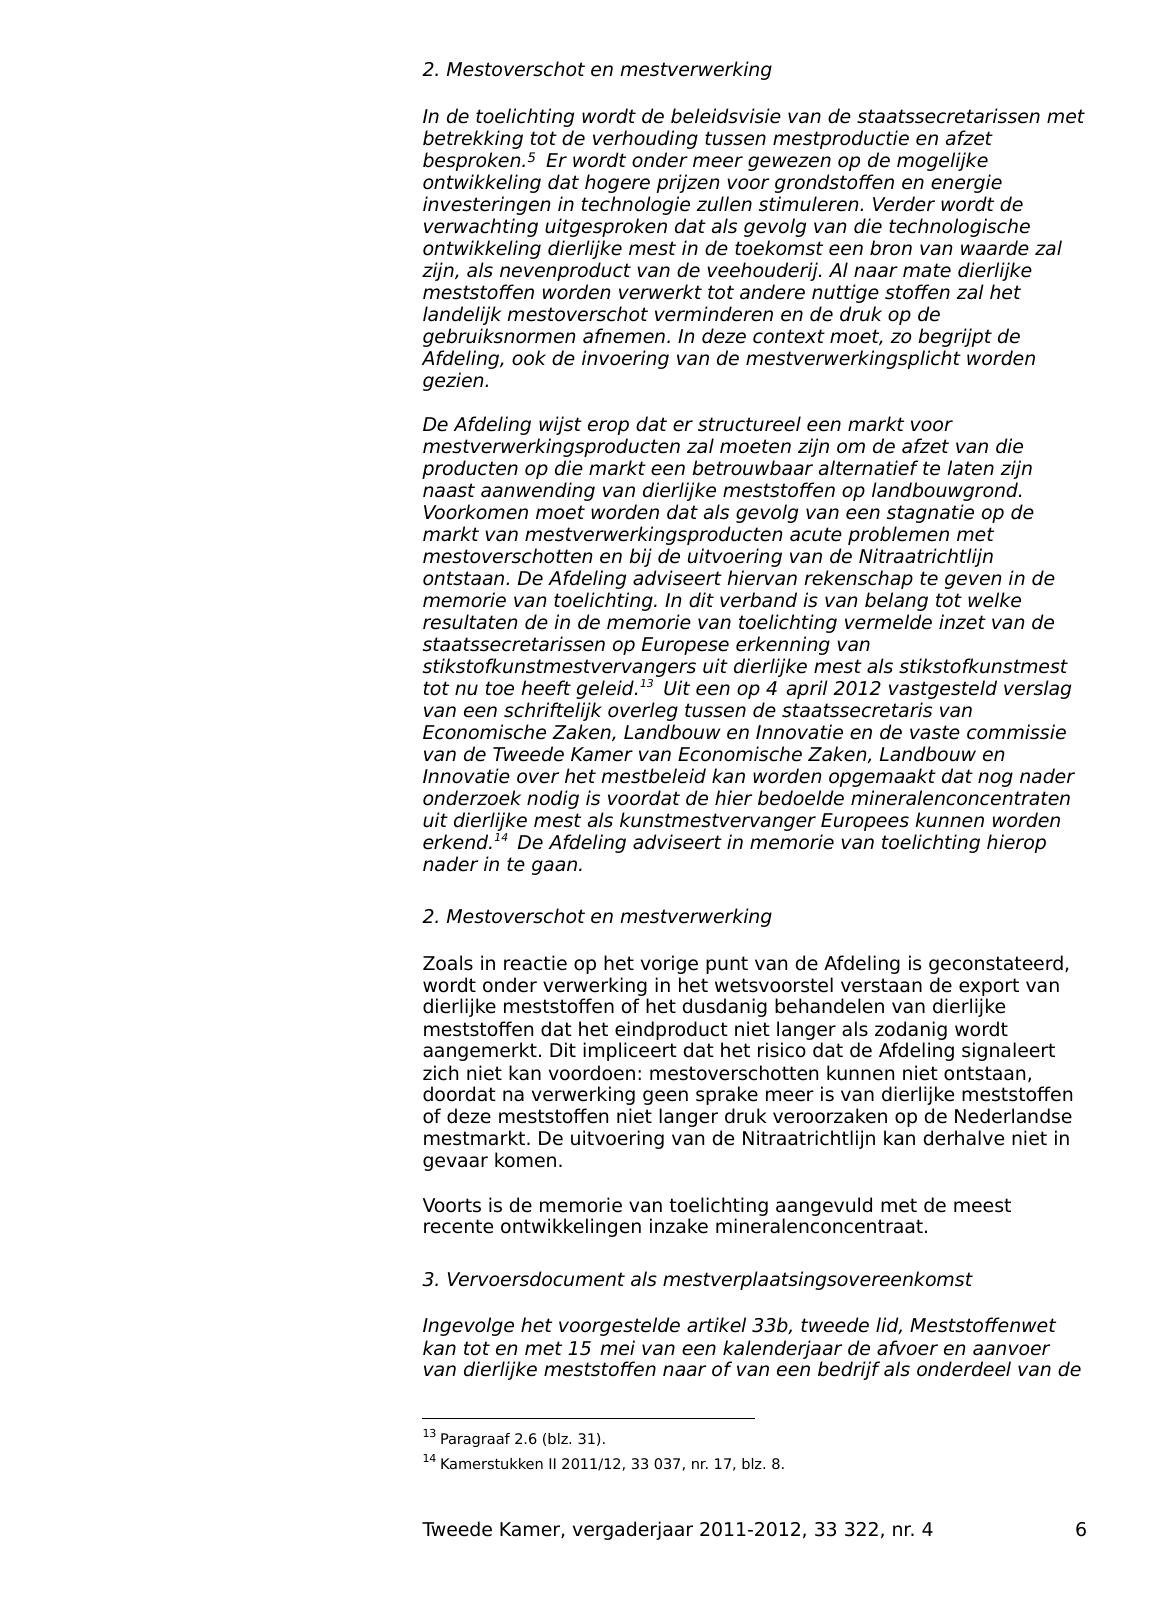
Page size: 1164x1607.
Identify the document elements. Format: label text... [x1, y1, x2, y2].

text De Afdeling wijst erop dat er structureel een markt voor mestverwerkingsproducten zal moeten zijn om de afzet van die producten op die markt een betrouwbaar alternatief te laten zijn naast aanwending van dierlijke meststoffen op landbouwgrond. Voorkomen moet worden dat als gevolg van een stagnatie op de markt van mestverwerkingsproducten acute problemen met mestoverschotten en bij de uitvoering van de Nitraatrichtlijn ontstaan. De Afdeling adviseert hiervan rekenschap te geven in de memorie van toelichting. In dit verband is van belang tot welke resultaten de in de memorie van toelichting vermelde inzet van de staatssecretarissen op Europese erkenning van stikstofkunstmestvervangers uit dierlijke mest als stikstofkunstmest tot nu toe heeft geleid. Uit een op 4 april 2012 vastgesteld verslag van een schriftelijk overleg tussen de staatssecretaris van Economische Zaken, Landbouw en Innovatie en de vaste commissie van de Tweede Kamer van Economische Zaken, Landbouw en Innovatie over het mestbeleid kan worden opgemaakt dat nog nader onderzoek nodig is voordat de hier bedoelde mineralenconcentraten uit dierlijke mest als kunstmestvervanger Europees kunnen worden erkend. De Afdeling adviseert in memorie van toelichting hierop nader in te gaan. [422, 414, 1087, 876]
text Paragraaf 2.6 (blz. 31). [422, 1427, 1087, 1449]
subtitle 2. Mestoverschot en mestverwerking [422, 59, 1087, 81]
subtitle 2. Mestoverschot en mestverwerking [422, 906, 1087, 927]
text Voorts is de memorie van toelichting aangevuld met de meest recente ontwikkelingen inzake mineralenconcentraat. [422, 1194, 1087, 1238]
text In de toelichting wordt de beleidsvisie van de staatssecretarissen met betrekking tot de verhouding tussen mestproductie en afzet besproken.5 Er wordt onder meer gewezen op de mogelijke ontwikkeling dat hogere prijzen voor grondstoffen en energie investeringen in technologie zullen stimuleren. Verder wordt de verwachting uitgesproken dat als gevolg van die technologische ontwikkeling dierlijke mest in de toekomst een bron van waarde zal zijn, als nevenproduct van de veehouderij. Al naar mate dierlijke meststoffen worden verwerkt tot andere nuttige stoffen zal het landelijk mestoverschot verminderen en de druk op de gebruiksnormen afnemen. In deze context moet, zo begrijpt de Afdeling, ook de invoering van de mestverwerkingsplicht worden gezien. [422, 106, 1087, 392]
text Zoals in reactie op het vorige punt van de Afdeling is geconstateerd, wordt onder verwerking in het wetsvoorstel verstaan de export van dierlijke meststoffen of het dusdanig behandelen van dierlijke meststoffen dat het eindproduct niet langer als zodanig wordt aangemerkt. Dit impliceert dat het risico dat de Afdeling signaleert zich niet kan voordoen: mestoverschotten kunnen niet ontstaan, doordat na verwerking geen sprake meer is van dierlijke meststoffen of deze meststoffen niet langer druk veroorzaken op de Nederlandse mestmarkt. De uitvoering van de Nitraatrichtlijn kan derhalve niet in gevaar komen. [422, 952, 1087, 1172]
subtitle 3. Vervoersdocument als mestverplaatsingsovereenkomst [422, 1268, 1087, 1290]
text Ingevolge het voorgestelde artikel 33b, tweede lid, Meststoffenwet kan tot en met 15 mei van een kalenderjaar de afvoer en aanvoer van dierlijke meststoffen naar of van een bedrijf als onderdeel van de [422, 1315, 1087, 1381]
text Kamerstukken II 2011/12, 33 037, nr. 17, blz. 8. [422, 1452, 1087, 1474]
